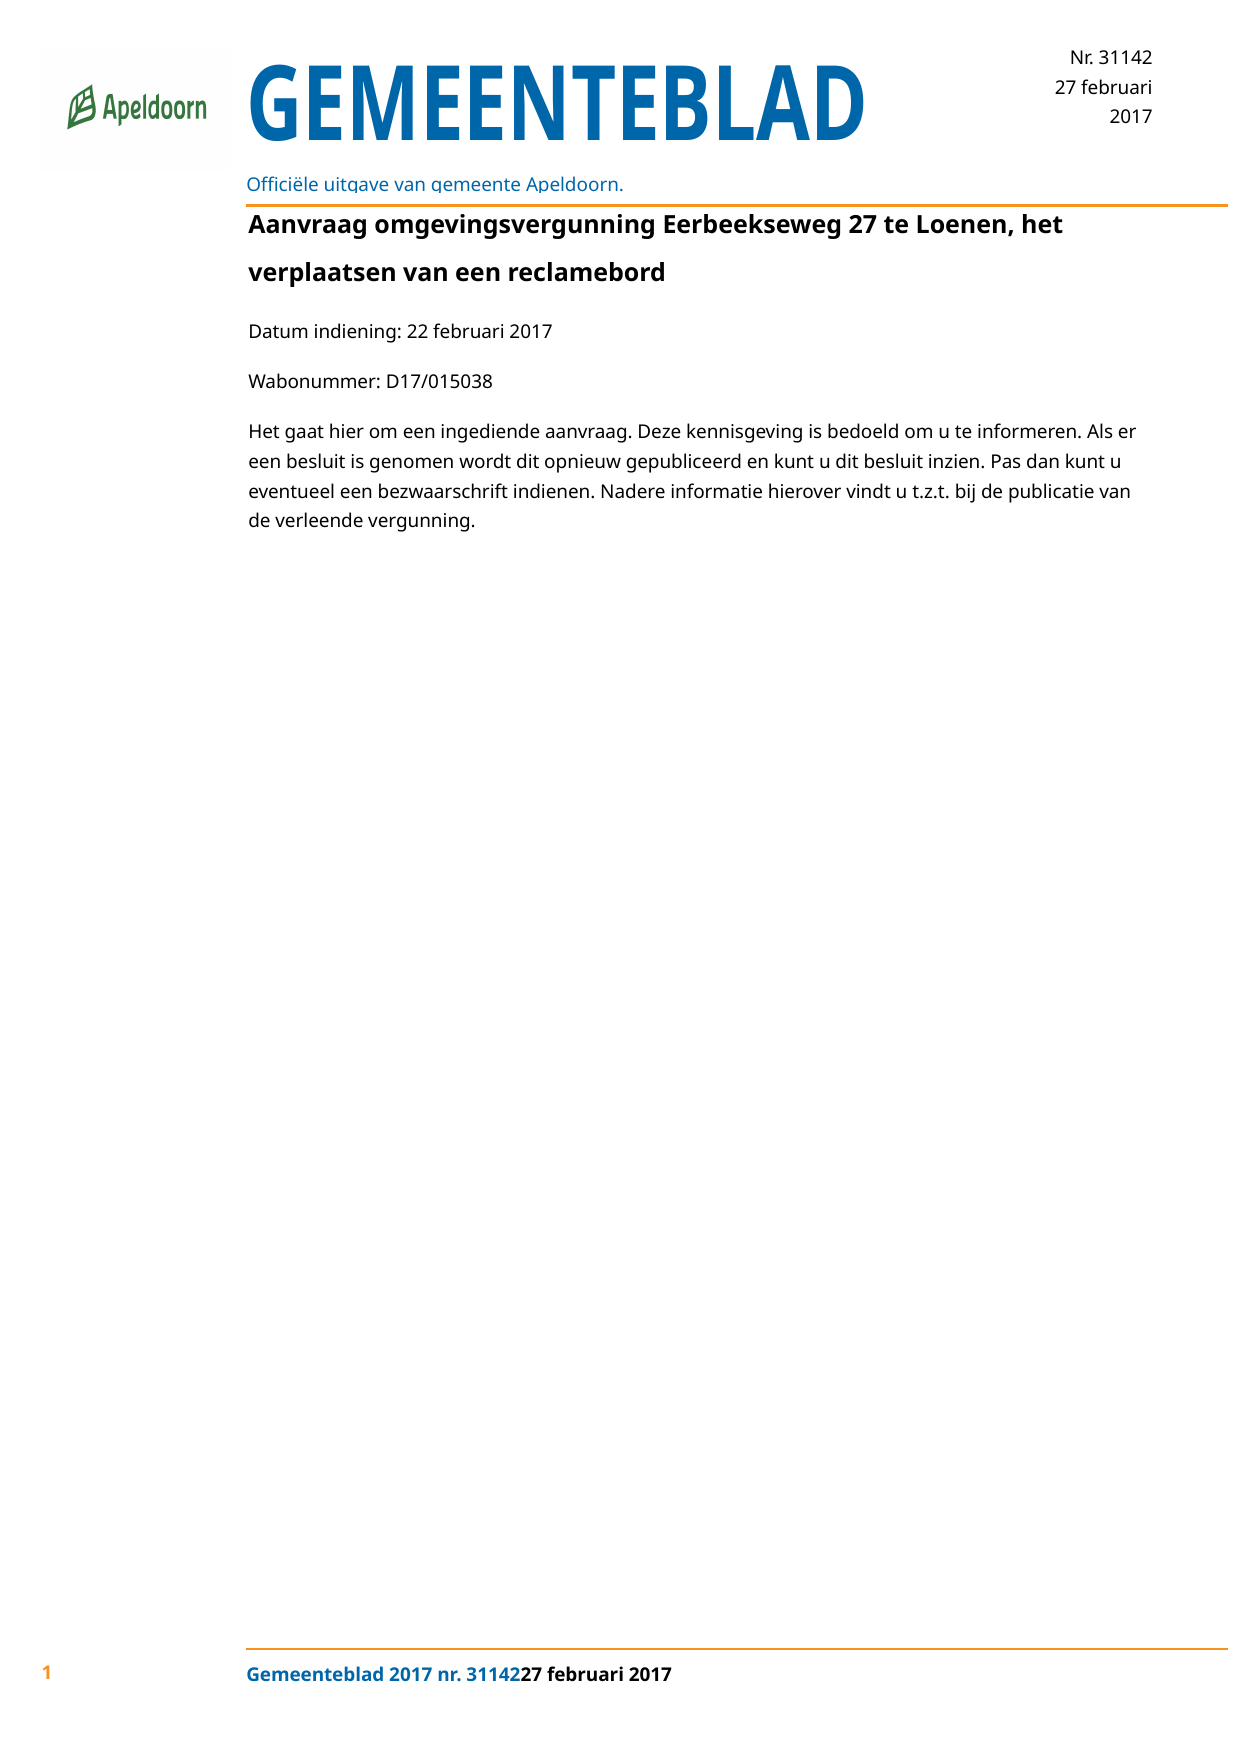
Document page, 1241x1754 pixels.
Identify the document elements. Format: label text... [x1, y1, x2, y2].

text Wabonummer: D17/015038 [248, 368, 1152, 394]
text Datum indiening: 22 februari 2017 [248, 318, 1152, 344]
text Het gaat hier om een ingediende aanvraag. Deze kennisgeving is bedoeld om u te informeren. Als er een besluit is genomen wordt dit opnieuw gepubliceerd en kunt u dit besluit inzien. Pas dan kunt u eventueel een bezwaarschrift indienen. Nadere informatie hierover vindt u t.z.t. bij de publicatie van de verleende vergunning. [248, 419, 1152, 533]
picture [41, 47, 231, 172]
text Aanvraag omgevingsvergunning Eerbeekseweg 27 te Loenen, het verplaatsen van een reclamebord [248, 207, 1152, 288]
